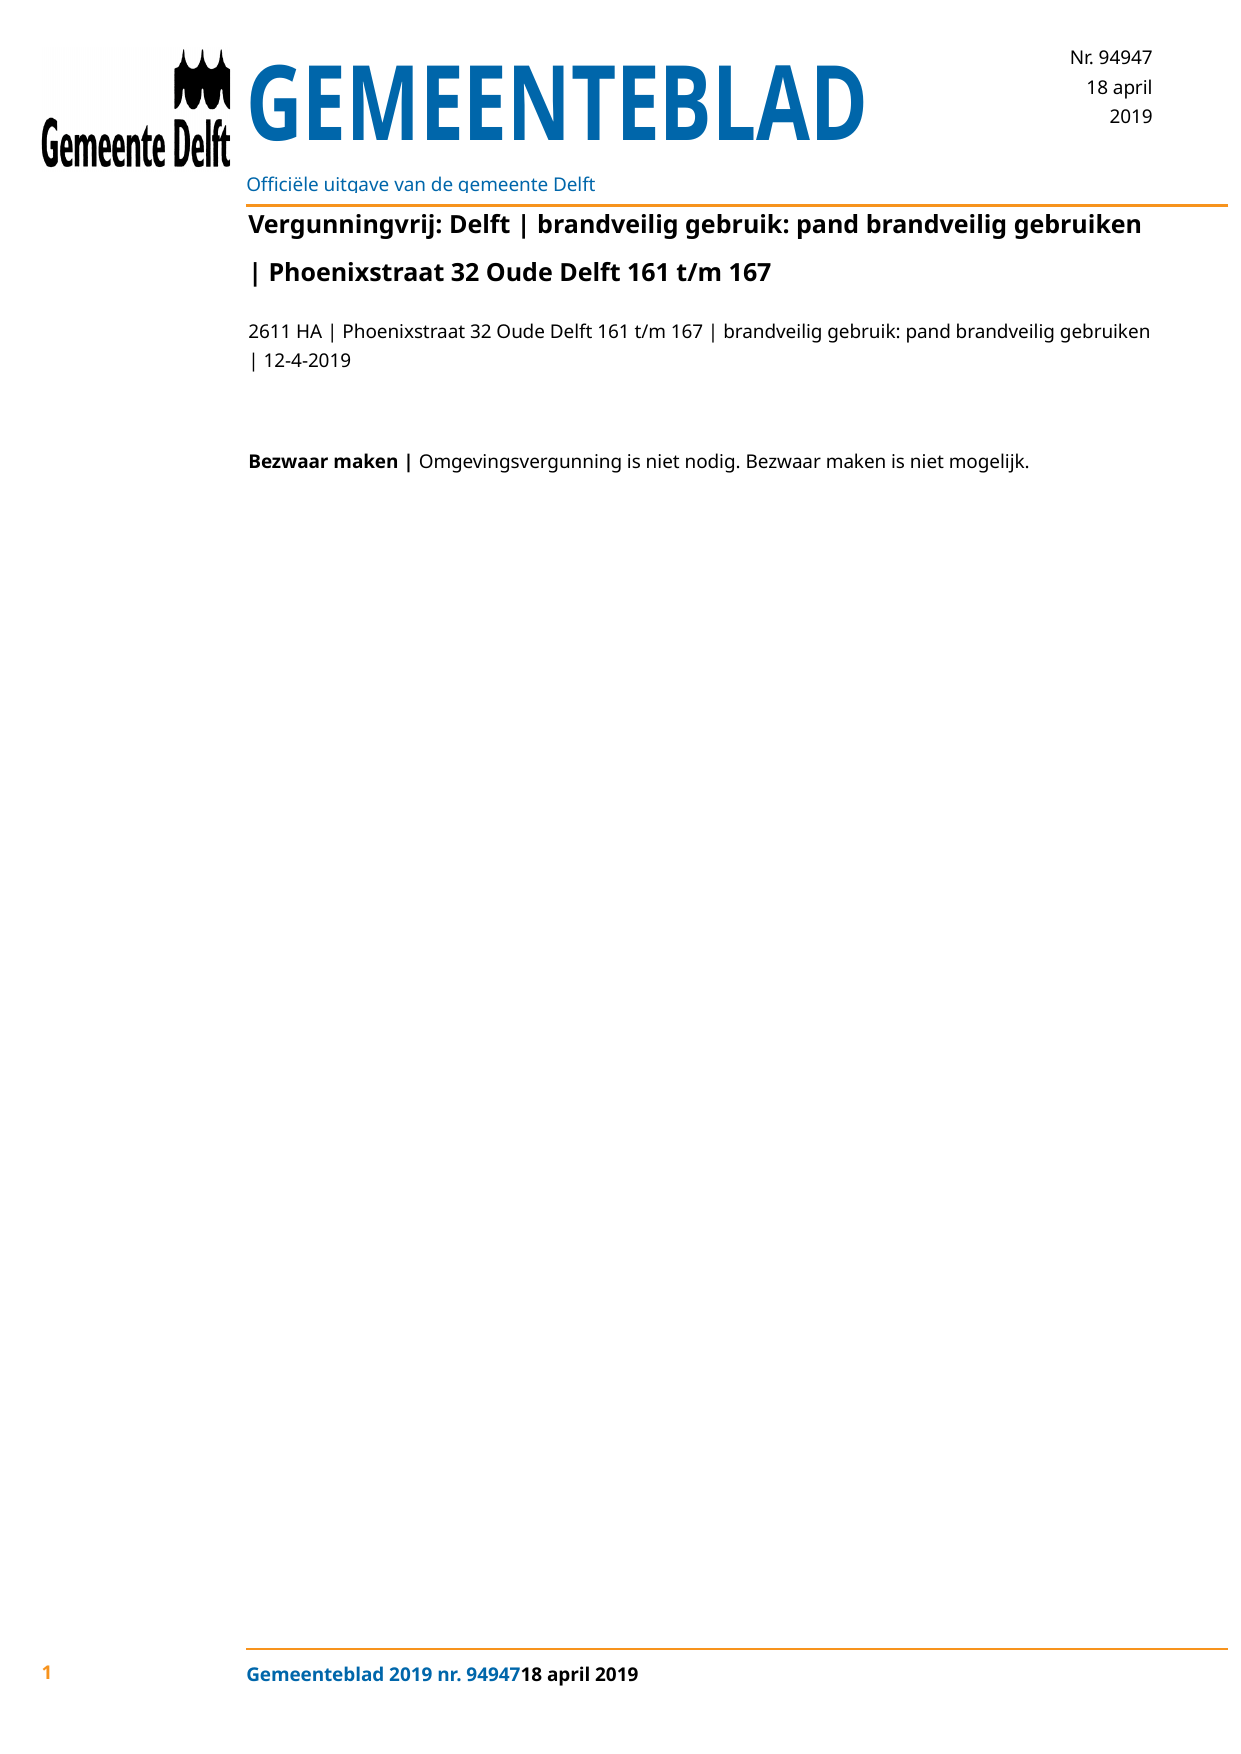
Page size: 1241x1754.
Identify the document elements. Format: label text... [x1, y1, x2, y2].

picture [41, 47, 231, 172]
text Vergunningvrij: Delft | brandveilig gebruik: pand brandveilig gebruiken | Phoenixstraat 32 Oude Delft 161 t/m 167 [248, 207, 1152, 288]
text 2611 HA | Phoenixstraat 32 Oude Delft 161 t/m 167 | brandveilig gebruik: pand brandveilig gebruiken | 12-4-2019 [248, 318, 1152, 373]
text Bezwaar maken | Omgevingsvergunning is niet nodig. Bezwaar maken is niet mogelijk. [248, 448, 1152, 474]
